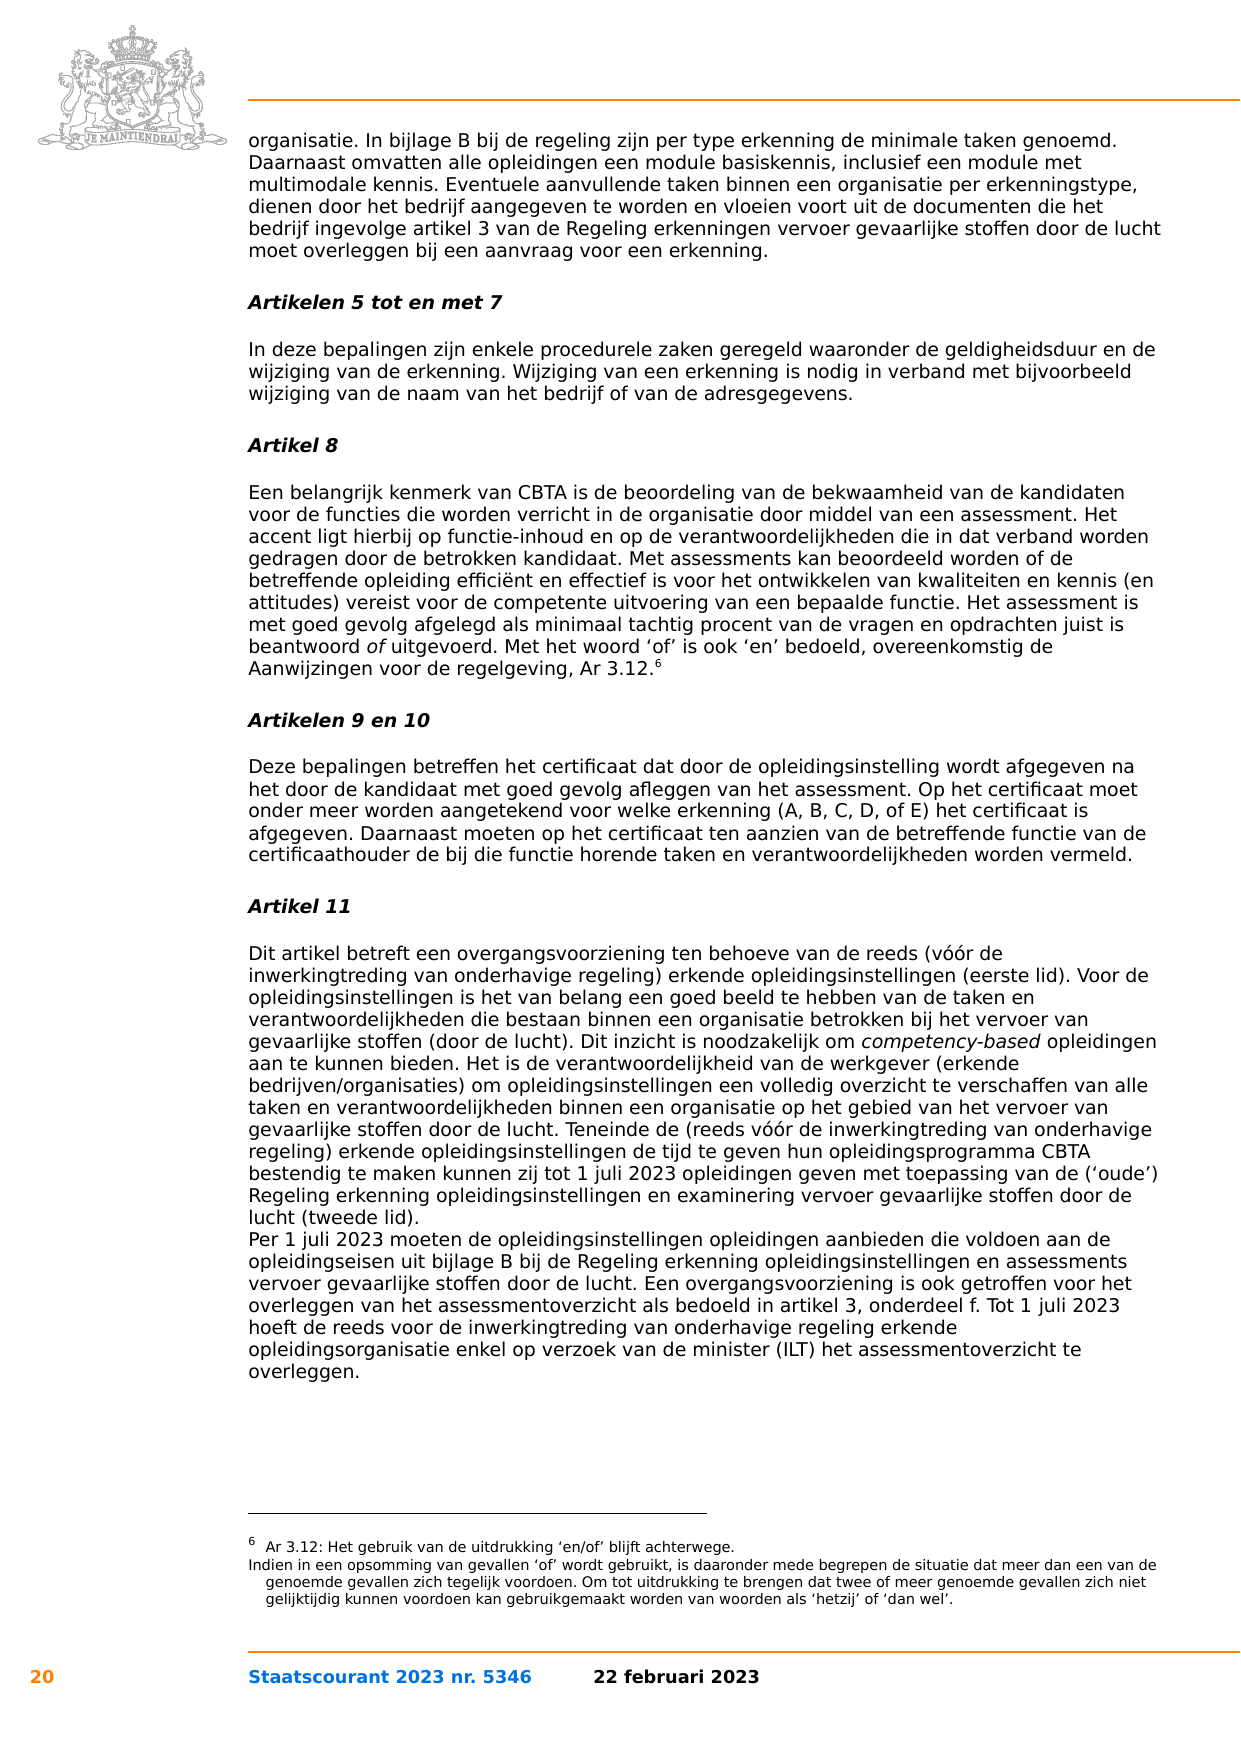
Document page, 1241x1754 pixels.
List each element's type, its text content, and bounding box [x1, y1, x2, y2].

subtitle Artikelen 5 tot en met 7 [248, 292, 1163, 314]
text Een belangrijk kenmerk van CBTA is de beoordeling van de bekwaamheid van de kandidaten voor de functies die worden verricht in de organisatie door middel van een assessment. Het accent ligt hierbij op functie-inhoud en op de verantwoordelijkheden die in dat verband worden gedragen door de betrokken kandidaat. Met assessments kan beoordeeld worden of de betreffende opleiding efficiënt en effectief is voor het ontwikkelen van kwaliteiten en kennis (en attitudes) vereist voor de competente uitvoering van een bepaalde functie. Het assessment is met goed gevolg afgelegd als minimaal tachtig procent van de vragen en opdrachten juist is beantwoord of uitgevoerd. Met het woord ‘of’ is ook ‘en’ bedoeld, overeenkomstig de Aanwijzingen voor de regelgeving, Ar 3.12. [248, 482, 1163, 679]
text Indien in een opsomming van gevallen ‘of’ wordt gebruikt, is daaronder mede begrepen de situatie dat meer dan een van de genoemde gevallen zich tegelijk voordoen. Om tot uitdrukking te brengen dat twee of meer genoemde gevallen zich niet gelijktijdig kunnen voordoen kan gebruikgemaakt worden van woorden als ‘hetzij’ of ‘dan wel’. [248, 1557, 1163, 1608]
text Per 1 juli 2023 moeten de opleidingsinstellingen opleidingen aanbieden die voldoen aan de opleidingseisen uit bijlage B bij de Regeling erkenning opleidingsinstellingen en assessments vervoer gevaarlijke stoffen door de lucht. Een overgangsvoorziening is ook getroffen voor het overleggen van het assessmentoverzicht als bedoeld in artikel 3, onderdeel f. Tot 1 juli 2023 hoeft de reeds voor de inwerkingtreding van onderhavige regeling erkende opleidingsorganisatie enkel op verzoek van de minister (ILT) het assessmentoverzicht te overleggen. [248, 1229, 1163, 1383]
text Deze bepalingen betreffen het certificaat dat door de opleidingsinstelling wordt afgegeven na het door de kandidaat met goed gevolg afleggen van het assessment. Op het certificaat moet onder meer worden aangetekend voor welke erkenning (A, B, C, D, of E) het certificaat is afgegeven. Daarnaast moeten op het certificaat ten aanzien van de betreffende functie van de certificaathouder de bij die functie horende taken en verantwoordelijkheden worden vermeld. [248, 756, 1163, 866]
text Ar 3.12: Het gebruik van de uitdrukking ‘en/of’ blijft achterwege. [248, 1535, 1163, 1557]
subtitle Artikel 8 [248, 435, 1163, 457]
text organisatie. In bijlage B bij de regeling zijn per type erkenning de minimale taken genoemd. Daarnaast omvatten alle opleidingen een module basiskennis, inclusief een module met multimodale kennis. Eventuele aanvullende taken binnen een organisatie per erkenningstype, dienen door het bedrijf aangegeven te worden en vloeien voort uit de documenten die het bedrijf ingevolge artikel 3 van de Regeling erkenningen vervoer gevaarlijke stoffen door de lucht moet overleggen bij een aanvraag voor een erkenning. [248, 130, 1163, 262]
subtitle Artikel 11 [248, 896, 1163, 918]
text In deze bepalingen zijn enkele procedurele zaken geregeld waaronder de geldigheidsduur en de wijziging van de erkenning. Wijziging van een erkenning is nodig in verband met bijvoorbeeld wijziging van de naam van het bedrijf of van de adresgegevens. [248, 339, 1163, 405]
subtitle Artikelen 9 en 10 [248, 709, 1163, 731]
text Dit artikel betreft een overgangsvoorziening ten behoeve van de reeds (vóór de inwerkingtreding van onderhavige regeling) erkende opleidingsinstellingen (eerste lid). Voor de opleidingsinstellingen is het van belang een goed beeld te hebben van de taken en verantwoordelijkheden die bestaan binnen een organisatie betrokken bij het vervoer van gevaarlijke stoffen (door de lucht). Dit inzicht is noodzakelijk om competency-based opleidingen aan te kunnen bieden. Het is de verantwoordelijkheid van de werkgever (erkende bedrijven/organisaties) om opleidingsinstellingen een volledig overzicht te verschaffen van alle taken en verantwoordelijkheden binnen een organisatie op het gebied van het vervoer van gevaarlijke stoffen door de lucht. Teneinde de (reeds vóór de inwerkingtreding van onderhavige regeling) erkende opleidingsinstellingen de tijd te geven hun opleidingsprogramma CBTA bestendig te maken kunnen zij tot 1 juli 2023 opleidingen geven met toepassing van de (‘oude’) Regeling erkenning opleidingsinstellingen en examinering vervoer gevaarlijke stoffen door de lucht (tweede lid). [248, 943, 1163, 1229]
picture [38, 25, 227, 150]
